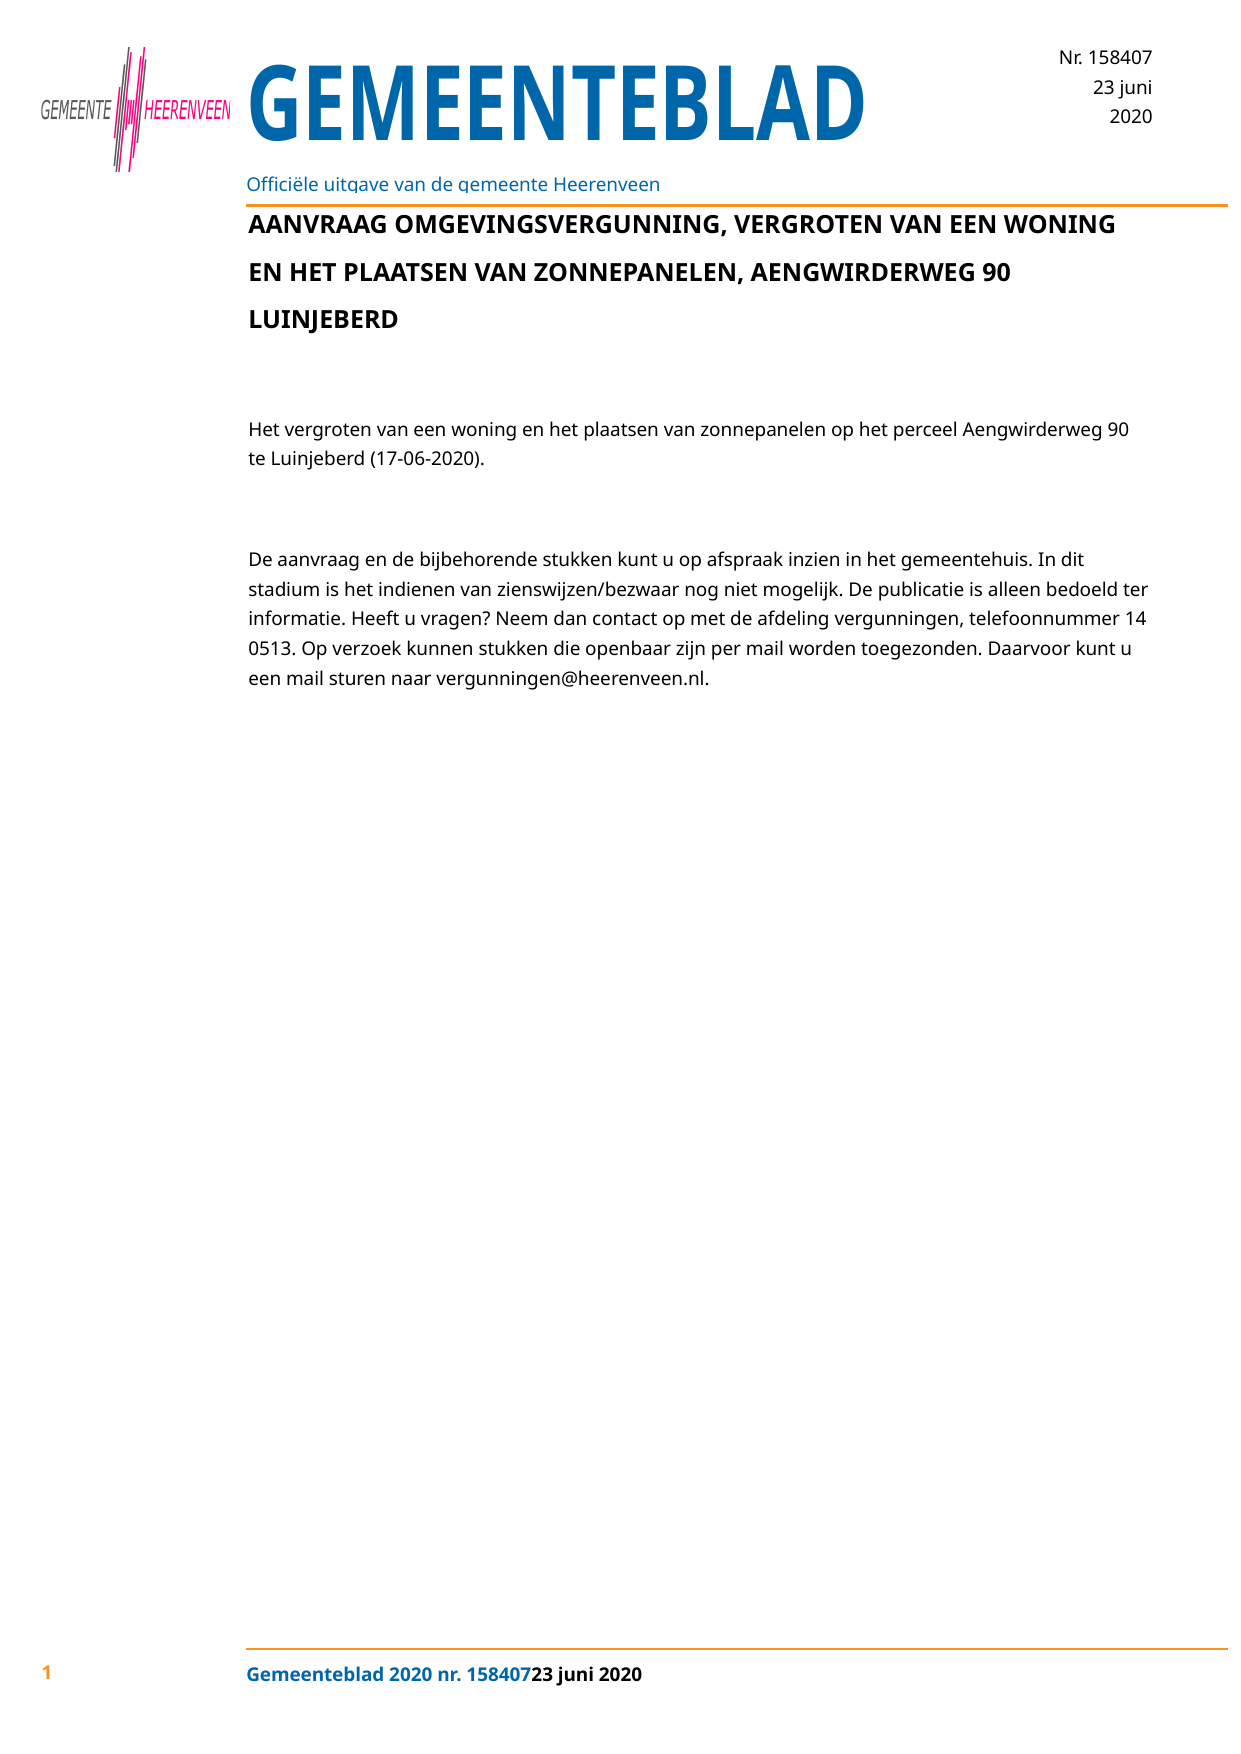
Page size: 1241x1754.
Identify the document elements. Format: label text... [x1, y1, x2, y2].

text AANVRAAG OMGEVINGSVERGUNNING, VERGROTEN VAN EEN WONING EN HET PLAATSEN VAN ZONNEPANELEN, AENGWIRDERWEG 90 LUINJEBERD [248, 207, 1152, 336]
picture [41, 47, 231, 172]
text Het vergroten van een woning en het plaatsen van zonnepanelen op het perceel Aengwirderweg 90 te Luinjeberd (17-06-2020). [248, 416, 1152, 471]
text De aanvraag en de bijbehorende stukken kunt u op afspraak inzien in het gemeentehuis. In dit stadium is het indienen van zienswijzen/bezwaar nog niet mogelijk. De publicatie is alleen bedoeld ter informatie. Heeft u vragen? Neem dan contact op met de afdeling vergunningen, telefoonnummer 14 0513. Op verzoek kunnen stukken die openbaar zijn per mail worden toegezonden. Daarvoor kunt u een mail sturen naar vergunningen@heerenveen.nl. [248, 546, 1152, 690]
